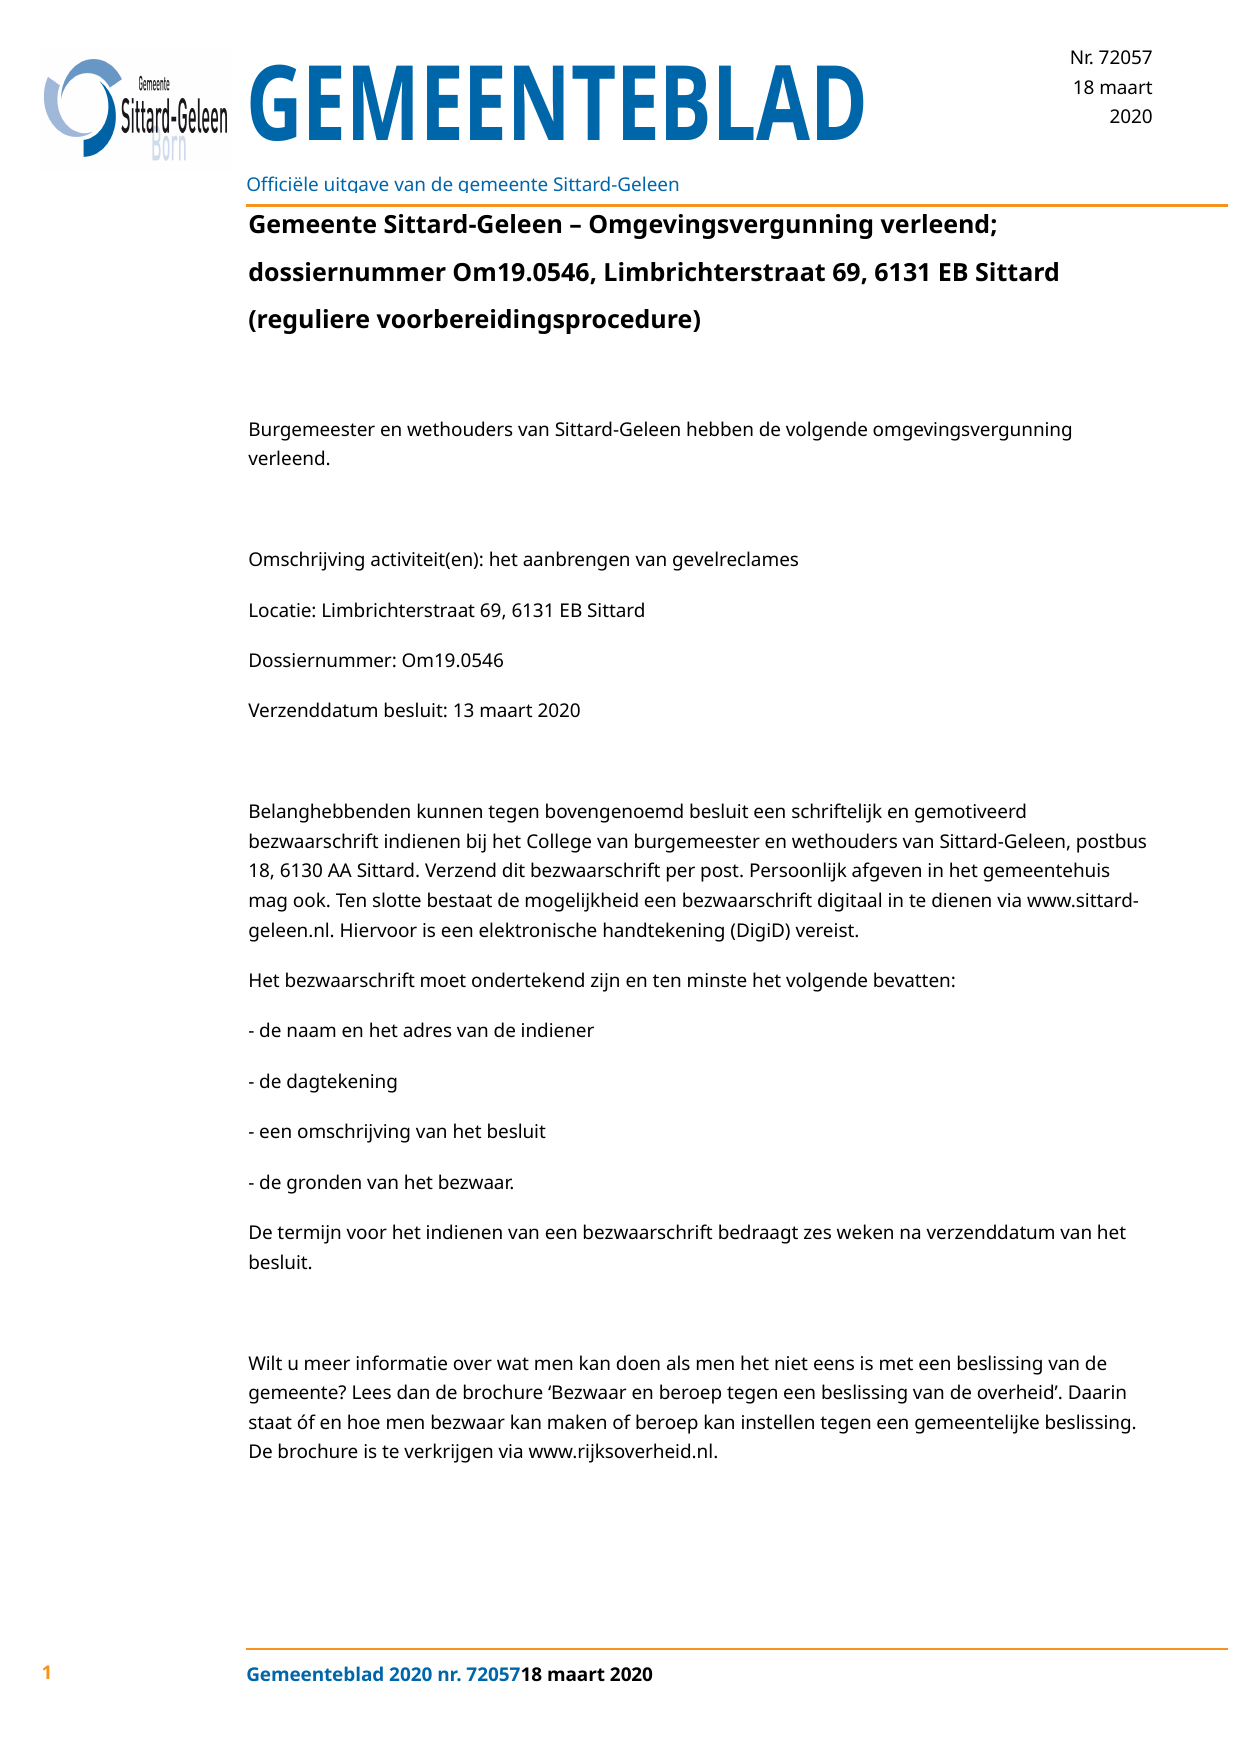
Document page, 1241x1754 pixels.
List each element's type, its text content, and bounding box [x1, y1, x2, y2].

text Gemeente Sittard-Geleen – Omgevingsvergunning verleend; dossiernummer Om19.0546, Limbrichterstraat 69, 6131 EB Sittard (reguliere voorbereidingsprocedure) [248, 207, 1152, 336]
text De termijn voor het indienen van een bezwaarschrift bedraagt zes weken na verzenddatum van het besluit. [248, 1219, 1152, 1274]
text Wilt u meer informatie over wat men kan doen als men het niet eens is met een beslissing van de gemeente? Lees dan de brochure ‘Bezwaar en beroep tegen een beslissing van de overheid’. Daarin staat óf en hoe men bezwaar kan maken of beroep kan instellen tegen een gemeentelijke beslissing. De brochure is te verkrijgen via www.rijksoverheid.nl. [248, 1350, 1152, 1464]
text - de gronden van het bezwaar. [248, 1169, 1152, 1194]
text Locatie: Limbrichterstraat 69, 6131 EB Sittard [248, 597, 1152, 622]
text Burgemeester en wethouders van Sittard-Geleen hebben de volgende omgevingsvergunning verleend. [248, 416, 1152, 471]
text Belanghebbenden kunnen tegen bovengenoemd besluit een schriftelijk en gemotiveerd bezwaarschrift indienen bij het College van burgemeester en wethouders van Sittard-Geleen, postbus 18, 6130 AA Sittard. Verzend dit bezwaarschrift per post. Persoonlijk afgeven in het gemeentehuis mag ook. Ten slotte bestaat de mogelijkheid een bezwaarschrift digitaal in te dienen via www.sittard-geleen.nl. Hiervoor is een elektronische handtekening (DigiD) vereist. [248, 798, 1152, 942]
text - de dagtekening [248, 1068, 1152, 1094]
text - een omschrijving van het besluit [248, 1118, 1152, 1144]
text Omschrijving activiteit(en): het aanbrengen van gevelreclames [248, 546, 1152, 572]
text Het bezwaarschrift moet ondertekend zijn en ten minste het volgende bevatten: [248, 967, 1152, 993]
text - de naam en het adres van de indiener [248, 1018, 1152, 1043]
text Verzenddatum besluit: 13 maart 2020 [248, 698, 1152, 723]
picture [41, 47, 231, 172]
text Dossiernummer: Om19.0546 [248, 647, 1152, 673]
